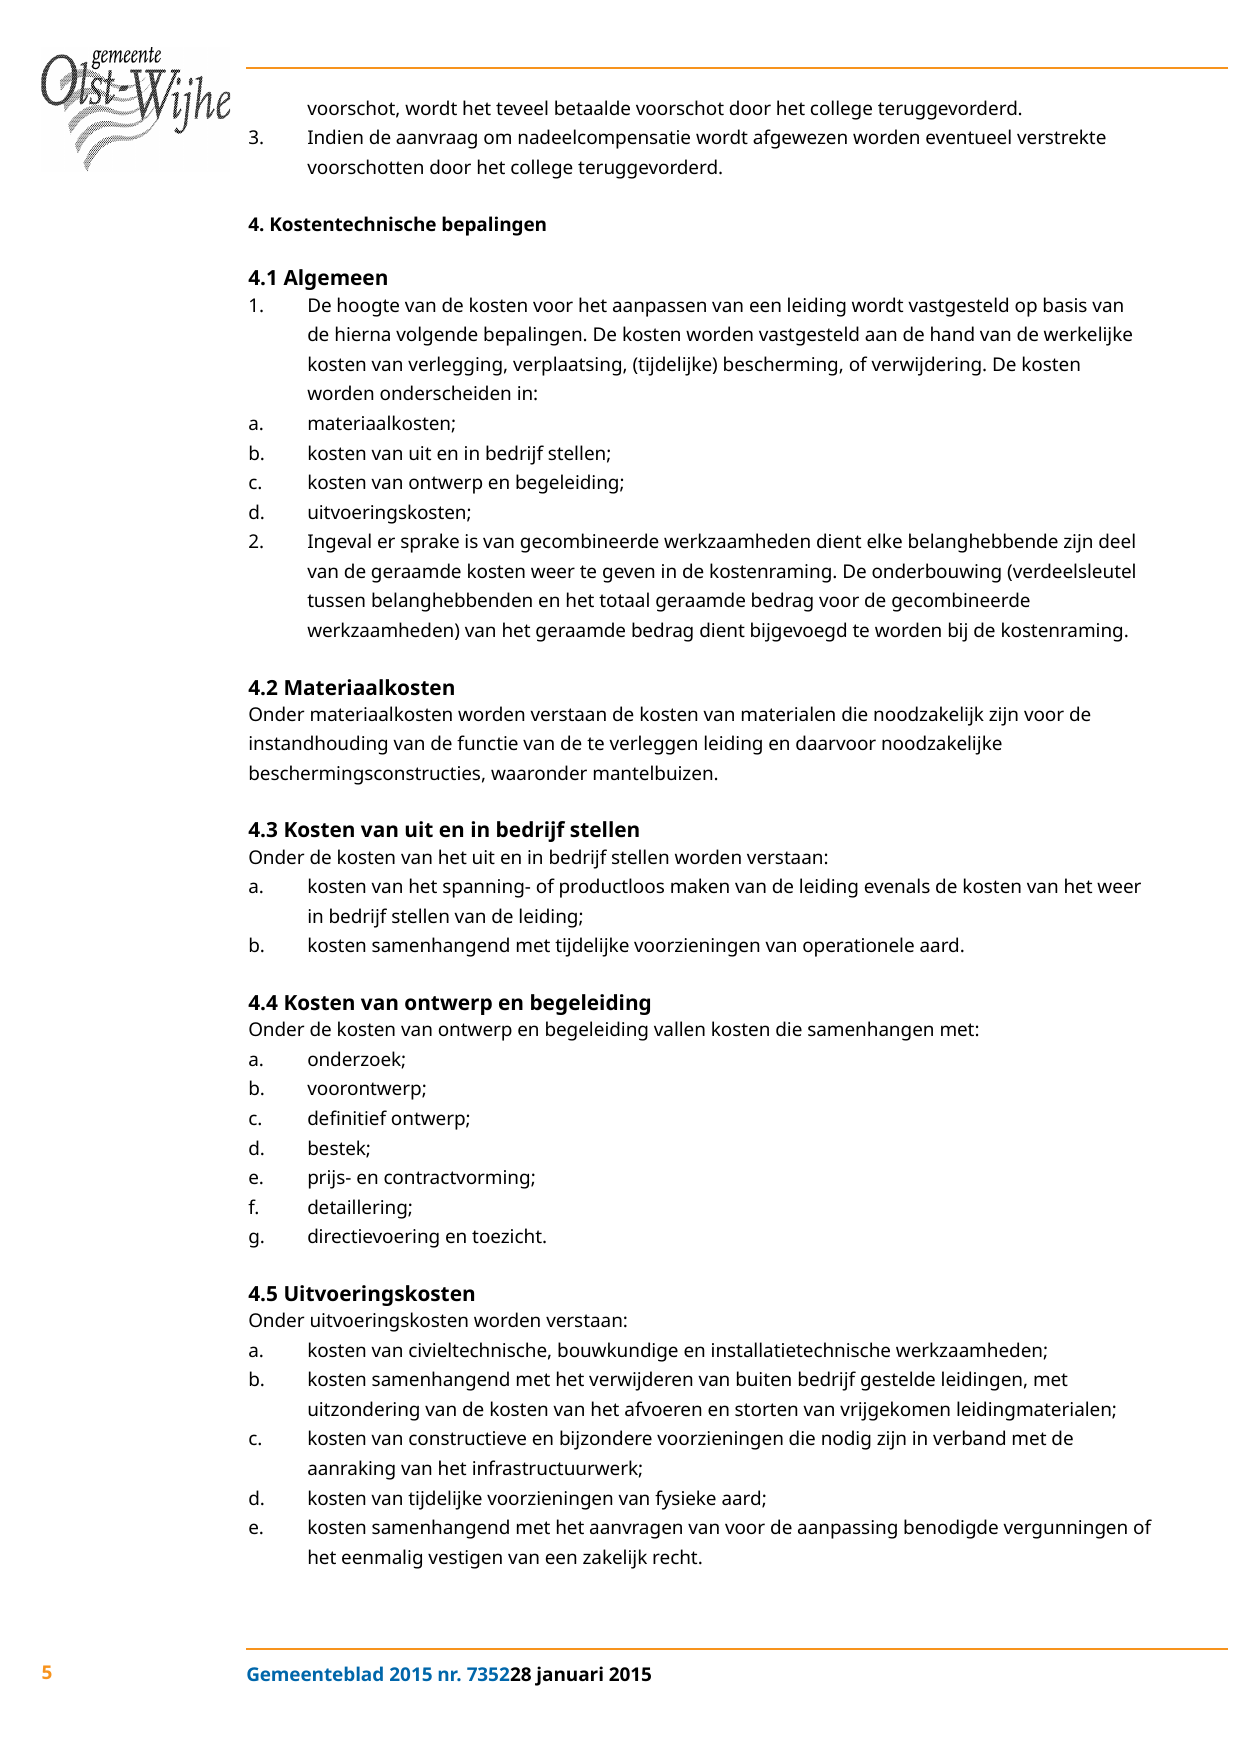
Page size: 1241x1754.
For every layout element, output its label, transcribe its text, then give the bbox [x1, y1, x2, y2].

list voorontwerp; [248, 1076, 1152, 1101]
text Onder materiaalkosten worden verstaan de kosten van materialen die noodzakelijk zijn voor de instandhouding van de functie van de te verleggen leiding en daarvoor noodzakelijke beschermingsconstructies, waaronder mantelbuizen. [248, 701, 1152, 786]
list kosten van ontwerp en begeleiding; [248, 469, 1152, 495]
list bestek; [248, 1135, 1152, 1161]
list onderzoek; [248, 1046, 1152, 1072]
list Ingeval er sprake is van gecombineerde werkzaamheden dient elke belanghebbende zijn deel van de geraamde kosten weer te geven in de kostenraming. De onderbouwing (verdeelsleutel tussen belanghebbenden en het totaal geraamde bedrag voor de gecombineerde werkzaamheden) van het geraamde bedrag dient bijgevoegd te worden bij de kostenraming. [248, 528, 1152, 643]
list kosten samenhangend met tijdelijke voorzieningen van operationele aard. [248, 933, 1152, 958]
text Onder de kosten van ontwerp en begeleiding vallen kosten die samenhangen met: [248, 1016, 1152, 1042]
list directievoering en toezicht. [248, 1223, 1152, 1249]
list kosten van constructieve en bijzondere voorzieningen die nodig zijn in verband met de aanraking van het infrastructuurwerk; [248, 1426, 1152, 1481]
list materiaalkosten; [248, 410, 1152, 436]
list kosten samenhangend met het verwijderen van buiten bedrijf gestelde leidingen, met uitzondering van de kosten van het afvoeren en storten van vrijgekomen leidingmaterialen; [248, 1366, 1152, 1422]
list detaillering; [248, 1194, 1152, 1220]
text 4.2 Materiaalkosten [248, 673, 1152, 701]
text 4.3 Kosten van uit en in bedrijf stellen [248, 816, 1152, 844]
list voorschot, wordt het teveel betaalde voorschot door het college teruggevorderd. [248, 95, 1152, 121]
list kosten van uit en in bedrijf stellen; [248, 440, 1152, 466]
picture [41, 47, 231, 172]
text 4. Kostentechnische bepalingen [248, 209, 1152, 238]
text Onder uitvoeringskosten worden verstaan: [248, 1307, 1152, 1333]
text 4.1 Algemeen [248, 263, 1152, 292]
text 4.5 Uitvoeringskosten [248, 1279, 1152, 1307]
list kosten van civieltechnische, bouwkundige en installatietechnische werkzaamheden; [248, 1337, 1152, 1363]
text 4.4 Kosten van ontwerp en begeleiding [248, 988, 1152, 1016]
list Indien de aanvraag om nadeelcompensatie wordt afgewezen worden eventueel verstrekte voorschotten door het college teruggevorderd. [248, 124, 1152, 180]
text Onder de kosten van het uit en in bedrijf stellen worden verstaan: [248, 844, 1152, 870]
list kosten van tijdelijke voorzieningen van fysieke aard; [248, 1485, 1152, 1511]
list definitief ontwerp; [248, 1105, 1152, 1131]
list kosten samenhangend met het aanvragen van voor de aanpassing benodigde vergunningen of het eenmalig vestigen van een zakelijk recht. [248, 1514, 1152, 1570]
list prijs- en contractvorming; [248, 1164, 1152, 1190]
list kosten van het spanning- of productloos maken van de leiding evenals de kosten van het weer in bedrijf stellen van de leiding; [248, 873, 1152, 929]
list De hoogte van de kosten voor het aanpassen van een leiding wordt vastgesteld op basis van de hierna volgende bepalingen. De kosten worden vastgesteld aan de hand van de werkelijke kosten van verlegging, verplaatsing, (tijdelijke) bescherming, of verwijdering. De kosten worden onderscheiden in: [248, 292, 1152, 406]
list uitvoeringskosten; [248, 499, 1152, 525]
